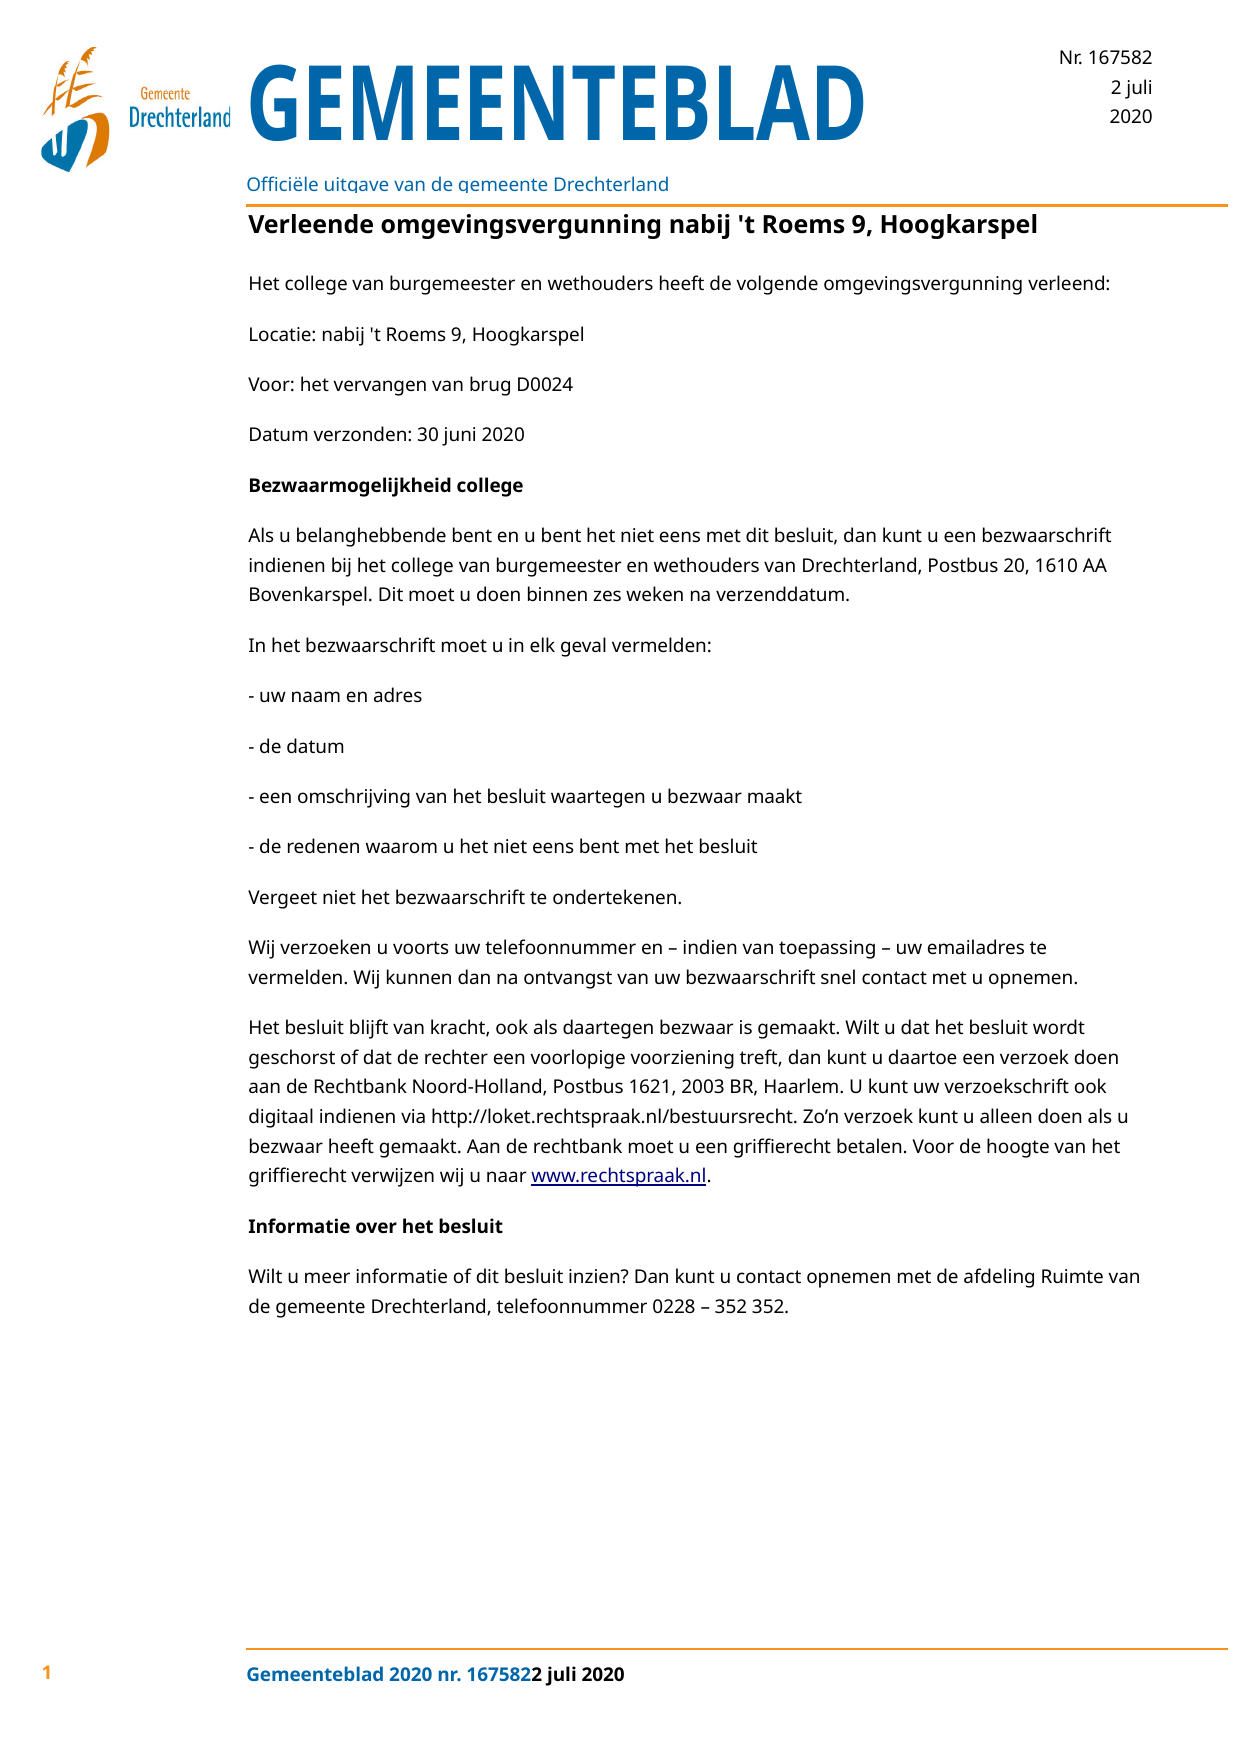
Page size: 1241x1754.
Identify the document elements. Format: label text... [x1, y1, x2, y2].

text Bezwaarmogelijkheid college [248, 472, 1152, 498]
text - de datum [248, 733, 1152, 758]
text Als u belanghebbende bent en u bent het niet eens met dit besluit, dan kunt u een bezwaarschrift indienen bij het college van burgemeester en wethouders van Drechterland, Postbus 20, 1610 AA Bovenkarspel. Dit moet u doen binnen zes weken na verzenddatum. [248, 522, 1152, 607]
text Datum verzonden: 30 juni 2020 [248, 422, 1152, 447]
text Informatie over het besluit [248, 1213, 1152, 1238]
text Voor: het vervangen van brug D0024 [248, 371, 1152, 397]
text Vergeet niet het bezwaarschrift te ondertekenen. [248, 884, 1152, 910]
text Locatie: nabij 't Roems 9, Hoogkarspel [248, 321, 1152, 346]
text - de redenen waarom u het niet eens bent met het besluit [248, 834, 1152, 859]
text Het besluit blijft van kracht, ook als daartegen bezwaar is gemaakt. Wilt u dat het besluit wordt geschorst of dat de rechter een voorlopige voorziening treft, dan kunt u daartoe een verzoek doen aan de Rechtbank Noord-Holland, Postbus 1621, 2003 BR, Haarlem. U kunt uw verzoekschrift ook digitaal indienen via http://loket.rechtspraak.nl/bestuursrecht. Zo’n verzoek kunt u alleen doen als u bezwaar heeft gemaakt. Aan de rechtbank moet u een griffierecht betalen. Voor de hoogte van het griffierecht verwijzen wij u naar www.rechtspraak.nl. [248, 1014, 1152, 1188]
picture [41, 158, 64, 172]
text Wij verzoeken u voorts uw telefoonnummer en – indien van toepassing – uw emailadres te vermelden. Wij kunnen dan na ontvangst van uw bezwaarschrift snel contact met u opnemen. [248, 934, 1152, 990]
picture [226, 115, 231, 124]
picture [41, 47, 231, 172]
text Wilt u meer informatie of dit besluit inzien? Dan kunt u contact opnemen met de afdeling Ruimte van de gemeente Drechterland, telefoonnummer 0228 – 352 352. [248, 1263, 1152, 1318]
text Verleende omgevingsvergunning nabij 't Roems 9, Hoogkarspel [248, 207, 1152, 241]
text In het bezwaarschrift moet u in elk geval vermelden: [248, 632, 1152, 658]
text Het college van burgemeester en wethouders heeft de volgende omgevingsvergunning verleend: [248, 270, 1152, 296]
text - uw naam en adres [248, 682, 1152, 708]
text - een omschrijving van het besluit waartegen u bezwaar maakt [248, 783, 1152, 809]
